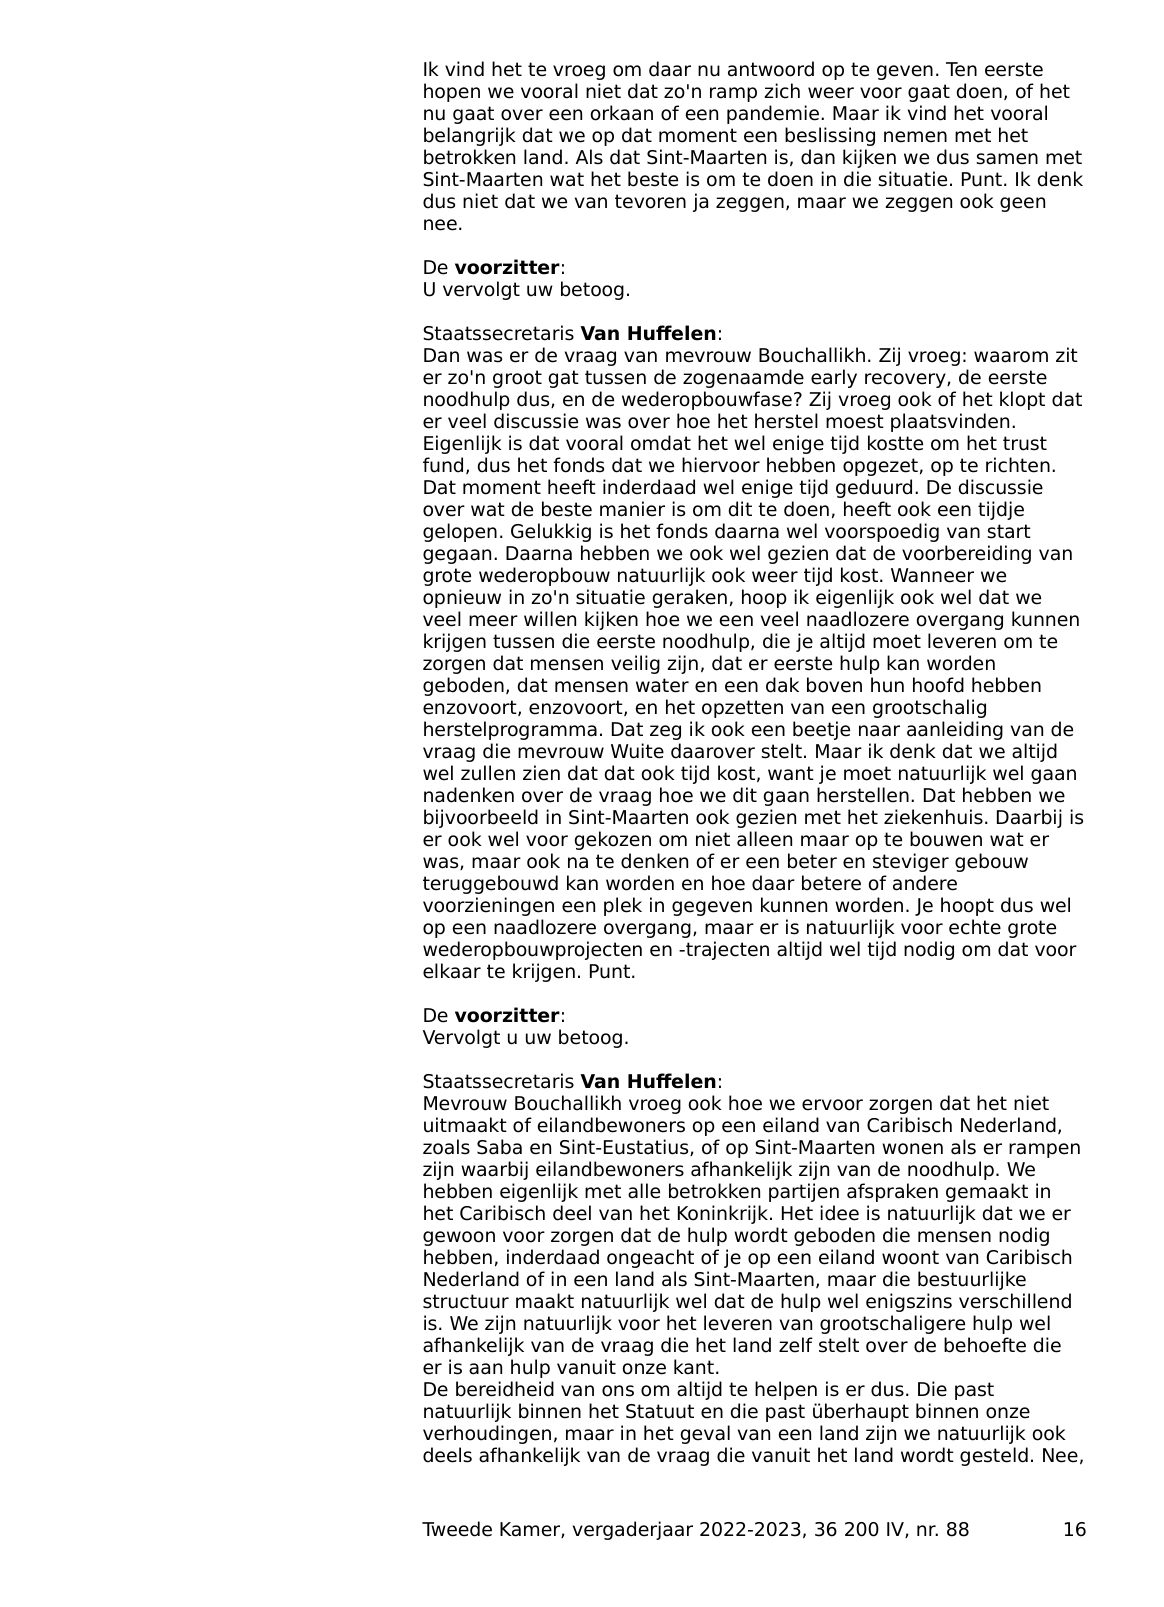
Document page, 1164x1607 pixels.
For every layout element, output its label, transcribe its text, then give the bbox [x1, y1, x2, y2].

text Vervolgt u uw betoog. [422, 1027, 1087, 1049]
text De voorzitter: [422, 1005, 1087, 1027]
text Ik vind het te vroeg om daar nu antwoord op te geven. Ten eerste hopen we vooral niet dat zo'n ramp zich weer voor gaat doen, of het nu gaat over een orkaan of een pandemie. Maar ik vind het vooral belangrijk dat we op dat moment een beslissing nemen met het betrokken land. Als dat Sint-Maarten is, dan kijken we dus samen met Sint-Maarten wat het beste is om te doen in die situatie. Punt. Ik denk dus niet dat we van tevoren ja zeggen, maar we zeggen ook geen nee. [422, 59, 1087, 235]
text Dan was er de vraag van mevrouw Bouchallikh. Zij vroeg: waarom zit er zo'n groot gat tussen de zogenaamde early recovery, de eerste noodhulp dus, en de wederopbouwfase? Zij vroeg ook of het klopt dat er veel discussie was over hoe het herstel moest plaatsvinden. Eigenlijk is dat vooral omdat het wel enige tijd kostte om het trust fund, dus het fonds dat we hiervoor hebben opgezet, op te richten. Dat moment heeft inderdaad wel enige tijd geduurd. De discussie over wat de beste manier is om dit te doen, heeft ook een tijdje gelopen. Gelukkig is het fonds daarna wel voorspoedig van start gegaan. Daarna hebben we ook wel gezien dat de voorbereiding van grote wederopbouw natuurlijk ook weer tijd kost. Wanneer we opnieuw in zo'n situatie geraken, hoop ik eigenlijk ook wel dat we veel meer willen kijken hoe we een veel naadlozere overgang kunnen krijgen tussen die eerste noodhulp, die je altijd moet leveren om te zorgen dat mensen veilig zijn, dat er eerste hulp kan worden geboden, dat mensen water en een dak boven hun hoofd hebben enzovoort, enzovoort, en het opzetten van een grootschalig herstelprogramma. Dat zeg ik ook een beetje naar aanleiding van de vraag die mevrouw Wuite daarover stelt. Maar ik denk dat we altijd wel zullen zien dat dat ook tijd kost, want je moet natuurlijk wel gaan nadenken over de vraag hoe we dit gaan herstellen. Dat hebben we bijvoorbeeld in Sint-Maarten ook gezien met het ziekenhuis. Daarbij is er ook wel voor gekozen om niet alleen maar op te bouwen wat er was, maar ook na te denken of er een beter en steviger gebouw teruggebouwd kan worden en hoe daar betere of andere voorzieningen een plek in gegeven kunnen worden. Je hoopt dus wel op een naadlozere overgang, maar er is natuurlijk voor echte grote wederopbouwprojecten en -trajecten altijd wel tijd nodig om dat voor elkaar te krijgen. Punt. [422, 345, 1087, 983]
text Mevrouw Bouchallikh vroeg ook hoe we ervoor zorgen dat het niet uitmaakt of eilandbewoners op een eiland van Caribisch Nederland, zoals Saba en Sint-Eustatius, of op Sint-Maarten wonen als er rampen zijn waarbij eilandbewoners afhankelijk zijn van de noodhulp. We hebben eigenlijk met alle betrokken partijen afspraken gemaakt in het Caribisch deel van het Koninkrijk. Het idee is natuurlijk dat we er gewoon voor zorgen dat de hulp wordt geboden die mensen nodig hebben, inderdaad ongeacht of je op een eiland woont van Caribisch Nederland of in een land als Sint-Maarten, maar die bestuurlijke structuur maakt natuurlijk wel dat de hulp wel enigszins verschillend is. We zijn natuurlijk voor het leveren van grootschaligere hulp wel afhankelijk van de vraag die het land zelf stelt over de behoefte die er is aan hulp vanuit onze kant. [422, 1093, 1087, 1379]
text De voorzitter: [422, 257, 1087, 279]
text U vervolgt uw betoog. [422, 279, 1087, 301]
text Staatssecretaris Van Huffelen: [422, 323, 1087, 345]
text De bereidheid van ons om altijd te helpen is er dus. Die past natuurlijk binnen het Statuut en die past überhaupt binnen onze verhoudingen, maar in het geval van een land zijn we natuurlijk ook deels afhankelijk van de vraag die vanuit het land wordt gesteld. Nee, [422, 1379, 1087, 1467]
text Staatssecretaris Van Huffelen: [422, 1071, 1087, 1093]
